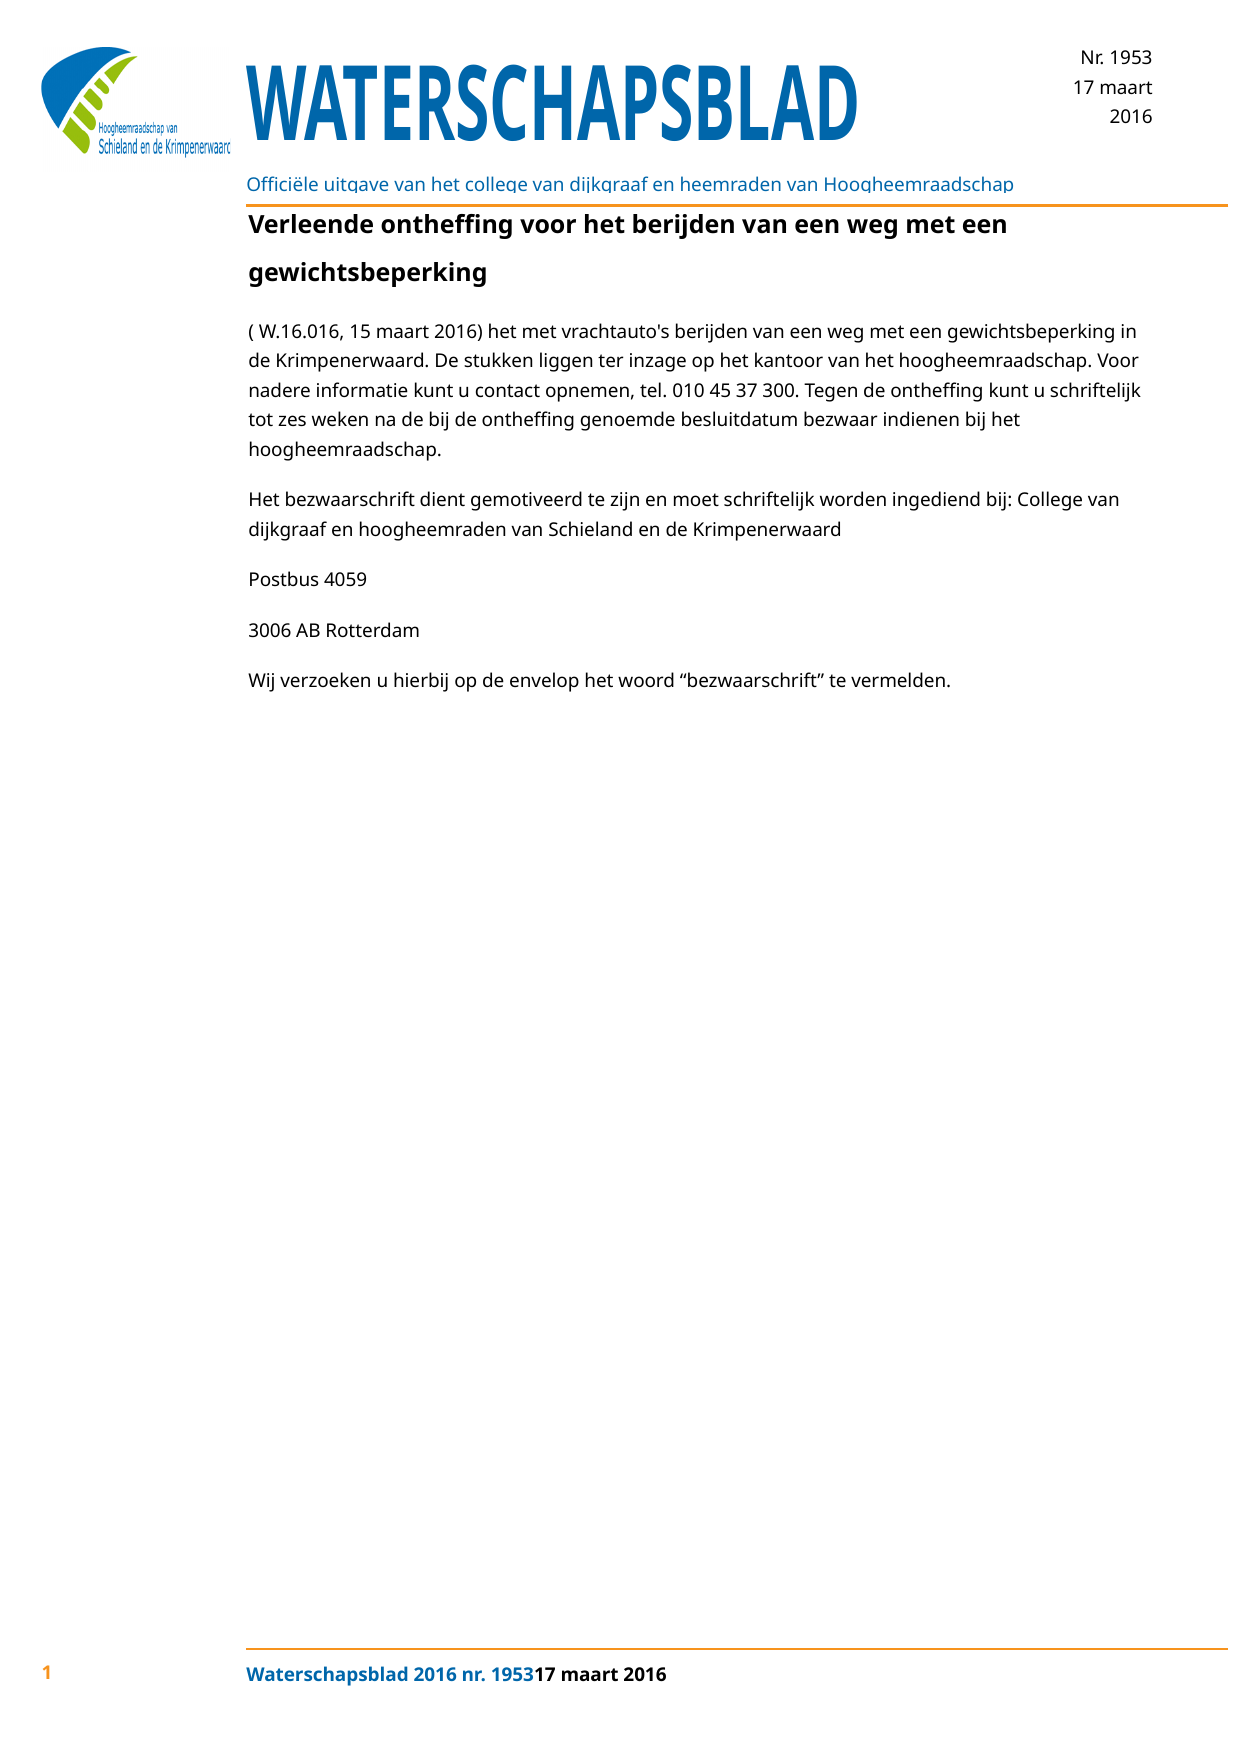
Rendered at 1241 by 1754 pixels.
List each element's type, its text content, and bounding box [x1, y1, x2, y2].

text Wij verzoeken u hierbij op de envelop het woord “bezwaarschrift” te vermelden. [248, 667, 1152, 693]
text ( W.16.016, 15 maart 2016) het met vrachtauto's berijden van een weg met een gewichtsbeperking in de Krimpenerwaard. De stukken liggen ter inzage op het kantoor van het hoogheemraadschap. Voor nadere informatie kunt u contact opnemen, tel. 010 45 37 300. Tegen de ontheffing kunt u schriftelijk tot zes weken na de bij de ontheffing genoemde besluitdatum bezwaar indienen bij het hoogheemraadschap. [248, 318, 1152, 462]
picture [41, 47, 231, 172]
text 3006 AB Rotterdam [248, 617, 1152, 643]
text Postbus 4059 [248, 567, 1152, 592]
text Verleende ontheffing voor het berijden van een weg met een gewichtsbeperking [248, 207, 1152, 288]
text Het bezwaarschrift dient gemotiveerd te zijn en moet schriftelijk worden ingediend bij: College van dijkgraaf en hoogheemraden van Schieland en de Krimpenerwaard [248, 487, 1152, 542]
